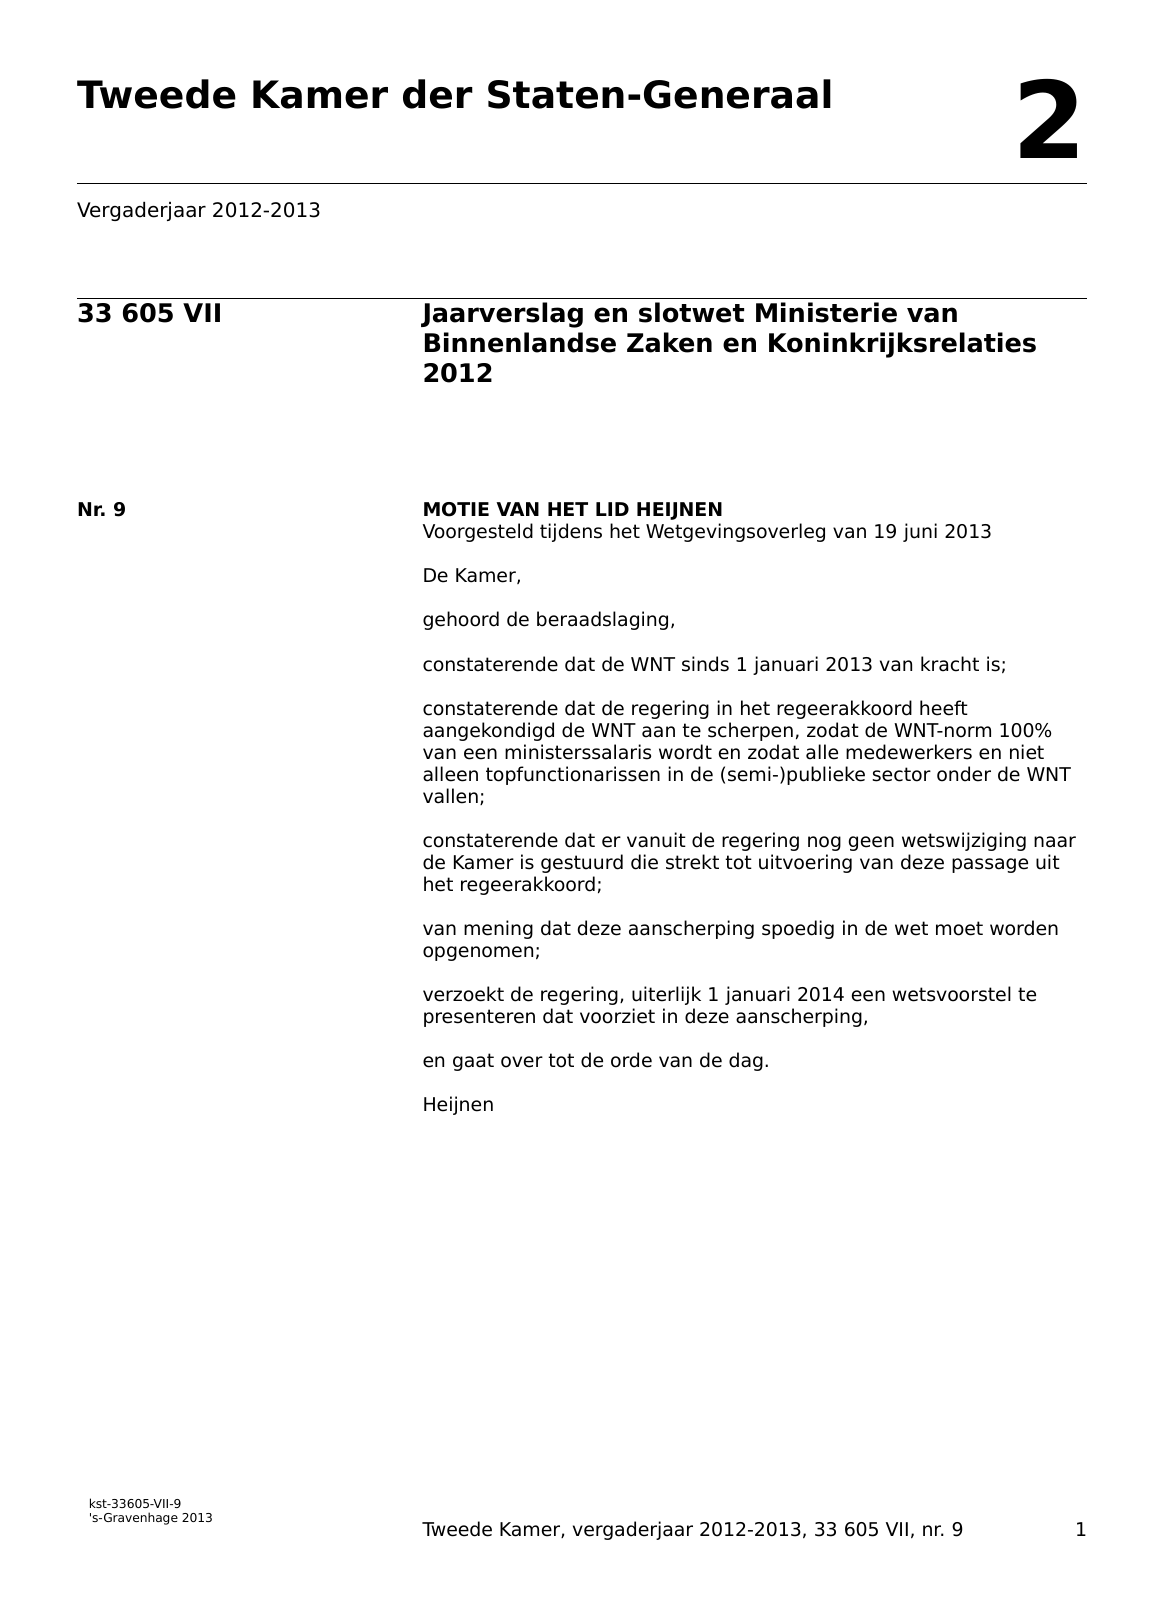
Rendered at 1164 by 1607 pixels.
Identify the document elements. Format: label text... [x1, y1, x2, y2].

text verzoekt de regering, uiterlijk 1 januari 2014 een wetsvoorstel te presenteren dat voorziet in deze aanscherping, [422, 984, 1087, 1028]
text constaterende dat de regering in het regeerakkoord heeft aangekondigd de WNT aan te scherpen, zodat de WNT-norm 100% van een ministerssalaris wordt en zodat alle medewerkers en niet alleen topfunctionarissen in de (semi-)publieke sector onder de WNT vallen; [422, 698, 1087, 808]
subtitle Nr. 9 MOTIE VAN HET LID HEIJNEN [77, 499, 1087, 521]
text van mening dat deze aanscherping spoedig in de wet moet worden opgenomen; [422, 918, 1087, 962]
text Voorgesteld tijdens het Wetgevingsoverleg van 19 juni 2013 [422, 521, 1087, 543]
table_header 2 [886, 59, 1087, 183]
table_header Tweede Kamer der Staten-Generaal [77, 59, 886, 183]
text constaterende dat de WNT sinds 1 januari 2013 van kracht is; [422, 653, 1087, 676]
text constaterende dat er vanuit de regering nog geen wetswijziging naar de Kamer is gestuurd die strekt tot uitvoering van deze passage uit het regeerakkoord; [422, 830, 1087, 896]
text kst-33605-VII-9 [88, 1497, 323, 1511]
table_cell Vergaderjaar 2012-2013 [77, 184, 1087, 298]
text 's-Gravenhage 2013 [88, 1511, 323, 1525]
text Heijnen [422, 1094, 1087, 1116]
text gehoord de beraadslaging, [422, 609, 1087, 631]
text De Kamer, [422, 565, 1087, 587]
text en gaat over tot de orde van de dag. [422, 1050, 1087, 1072]
subtitle 33 605 VII Jaarverslag en slotwet Ministerie van Binnenlandse Zaken en Koninkrijksrelaties 2012 [77, 299, 1087, 388]
